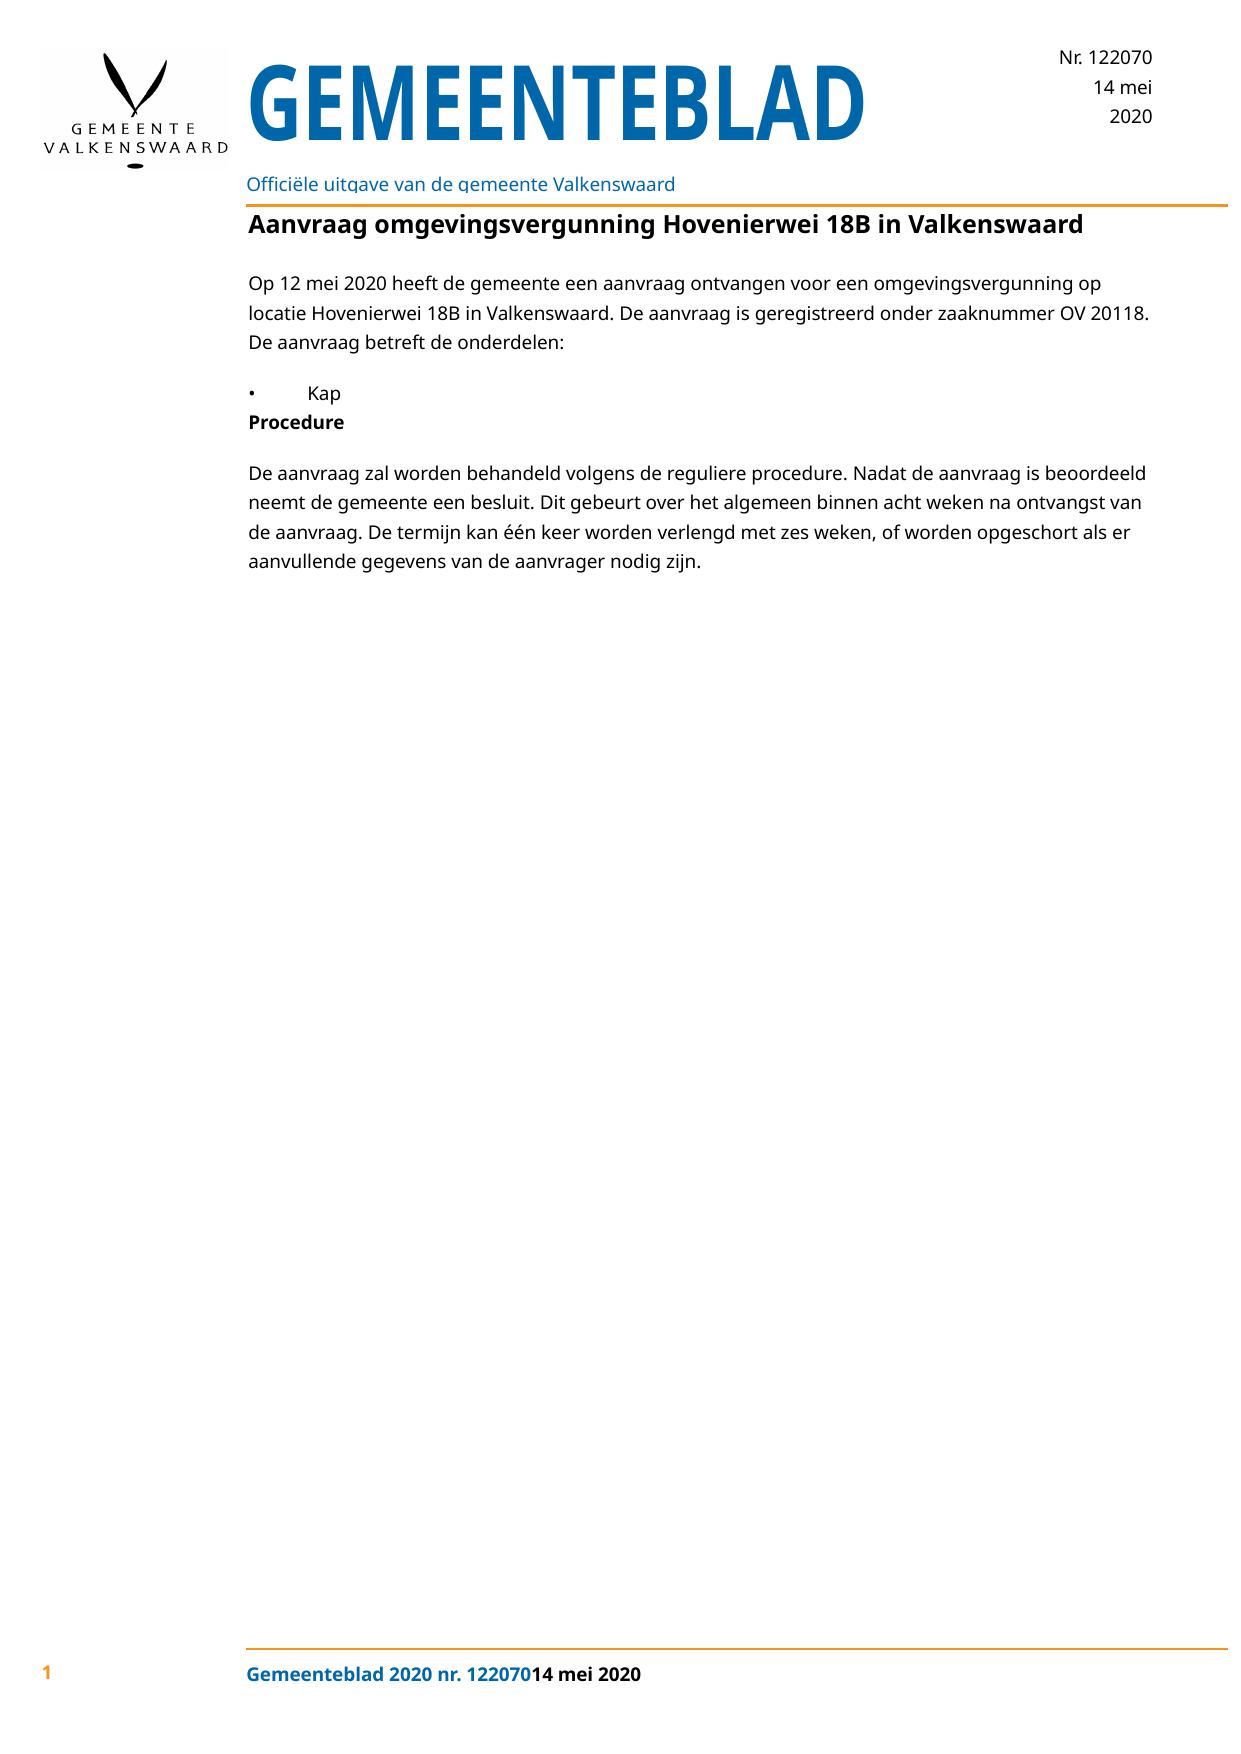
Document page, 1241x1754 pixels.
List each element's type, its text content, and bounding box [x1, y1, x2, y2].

text De aanvraag zal worden behandeld volgens de reguliere procedure. Nadat de aanvraag is beoordeeld neemt de gemeente een besluit. Dit gebeurt over het algemeen binnen acht weken na ontvangst van de aanvraag. De termijn kan één keer worden verlengd met zes weken, of worden opgeschort als er aanvullende gegevens van de aanvrager nodig zijn. [248, 460, 1152, 574]
list Kap [248, 380, 1152, 406]
text Aanvraag omgevingsvergunning Hovenierwei 18B in Valkenswaard [248, 207, 1152, 241]
picture [41, 47, 231, 172]
text Procedure [248, 409, 1152, 435]
text Op 12 mei 2020 heeft de gemeente een aanvraag ontvangen voor een omgevingsvergunning op locatie Hovenierwei 18B in Valkenswaard. De aanvraag is geregistreerd onder zaaknummer OV 20118. De aanvraag betreft de onderdelen: [248, 270, 1152, 355]
